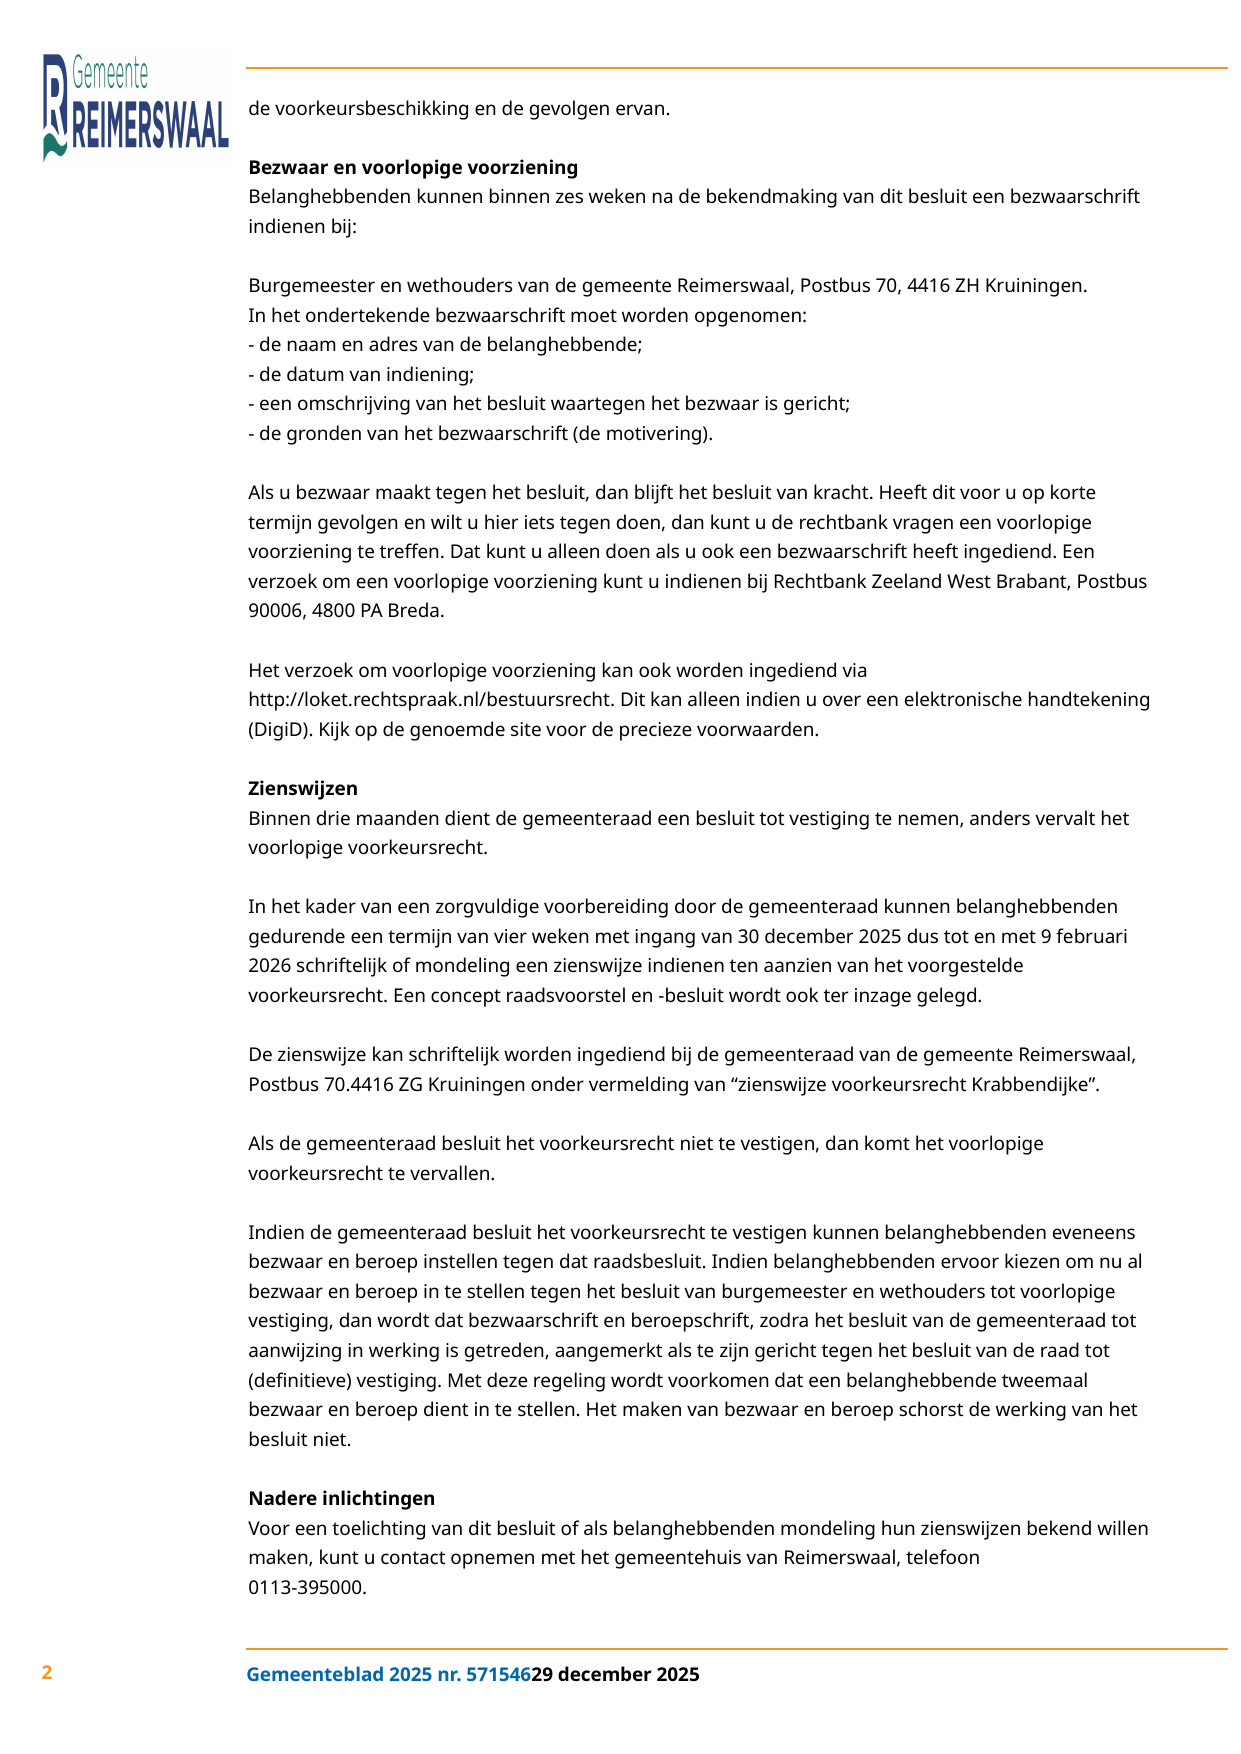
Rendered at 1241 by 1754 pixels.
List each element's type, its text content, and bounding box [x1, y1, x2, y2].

text Burgemeester en wethouders van de gemeente Reimerswaal, Postbus 70, 4416 ZH Kruiningen. [248, 272, 1152, 298]
text - de datum van indiening; [248, 361, 1152, 387]
text Voor een toelichting van dit besluit of als belanghebbenden mondeling hun zienswijzen bekend willen maken, kunt u contact opnemen met het gemeentehuis van Reimerswaal, telefoon [248, 1515, 1152, 1570]
text Zienswijzen [248, 775, 1152, 801]
text In het ondertekende bezwaarschrift moet worden opgenomen: [248, 302, 1152, 328]
picture [41, 47, 231, 172]
text Als de gemeenteraad besluit het voorkeursrecht niet te vestigen, dan komt het voorlopige voorkeursrecht te vervallen. [248, 1130, 1152, 1186]
text De zienswijze kan schriftelijk worden ingediend bij de gemeenteraad van de gemeente Reimerswaal, Postbus 70.4416 ZG Kruiningen onder vermelding van “zienswijze voorkeursrecht Krabbendijke”. [248, 1041, 1152, 1097]
text Als u bezwaar maakt tegen het besluit, dan blijft het besluit van kracht. Heeft dit voor u op korte termijn gevolgen en wilt u hier iets tegen doen, dan kunt u de rechtbank vragen een voorlopige voorziening te treffen. Dat kunt u alleen doen als u ook een bezwaarschrift heeft ingediend. Een verzoek om een voorlopige voorziening kunt u indienen bij Rechtbank Zeeland West Brabant, Postbus 90006, 4800 PA Breda. [248, 479, 1152, 623]
text Bezwaar en voorlopige voorziening [248, 154, 1152, 180]
text - een omschrijving van het besluit waartegen het bezwaar is gericht; [248, 391, 1152, 416]
text Binnen drie maanden dient de gemeenteraad een besluit tot vestiging te nemen, anders vervalt het voorlopige voorkeursrecht. [248, 805, 1152, 860]
text Het verzoek om voorlopige voorziening kan ook worden ingediend via http://loket.rechtspraak.nl/bestuursrecht. Dit kan alleen indien u over een elektronische handtekening (DigiD). Kijk op de genoemde site voor de precieze voorwaarden. [248, 657, 1152, 742]
text In het kader van een zorgvuldige voorbereiding door de gemeenteraad kunnen belanghebbenden gedurende een termijn van vier weken met ingang van 30 december 2025 dus tot en met 9 februari 2026 schriftelijk of mondeling een zienswijze indienen ten aanzien van het voorgestelde voorkeursrecht. Een concept raadsvoorstel en -besluit wordt ook ter inzage gelegd. [248, 893, 1152, 1008]
text de voorkeursbeschikking en de gevolgen ervan. [248, 95, 1152, 121]
text Nadere inlichtingen [248, 1485, 1152, 1511]
text Indien de gemeenteraad besluit het voorkeursrecht te vestigen kunnen belanghebbenden eveneens bezwaar en beroep instellen tegen dat raadsbesluit. Indien belanghebbenden ervoor kiezen om nu al bezwaar en beroep in te stellen tegen het besluit van burgemeester en wethouders tot voorlopige vestiging, dan wordt dat bezwaarschrift en beroepschrift, zodra het besluit van de gemeenteraad tot aanwijzing in werking is getreden, aangemerkt als te zijn gericht tegen het besluit van de raad tot (definitieve) vestiging. Met deze regeling wordt voorkomen dat een belanghebbende tweemaal bezwaar en beroep dient in te stellen. Het maken van bezwaar en beroep schorst de werking van het besluit niet. [248, 1219, 1152, 1452]
text - de naam en adres van de belanghebbende; [248, 331, 1152, 357]
text Belanghebbenden kunnen binnen zes weken na de bekendmaking van dit besluit een bezwaarschrift indienen bij: [248, 183, 1152, 239]
text - de gronden van het bezwaarschrift (de motivering). [248, 420, 1152, 446]
text 0113-395000. [248, 1574, 1152, 1600]
